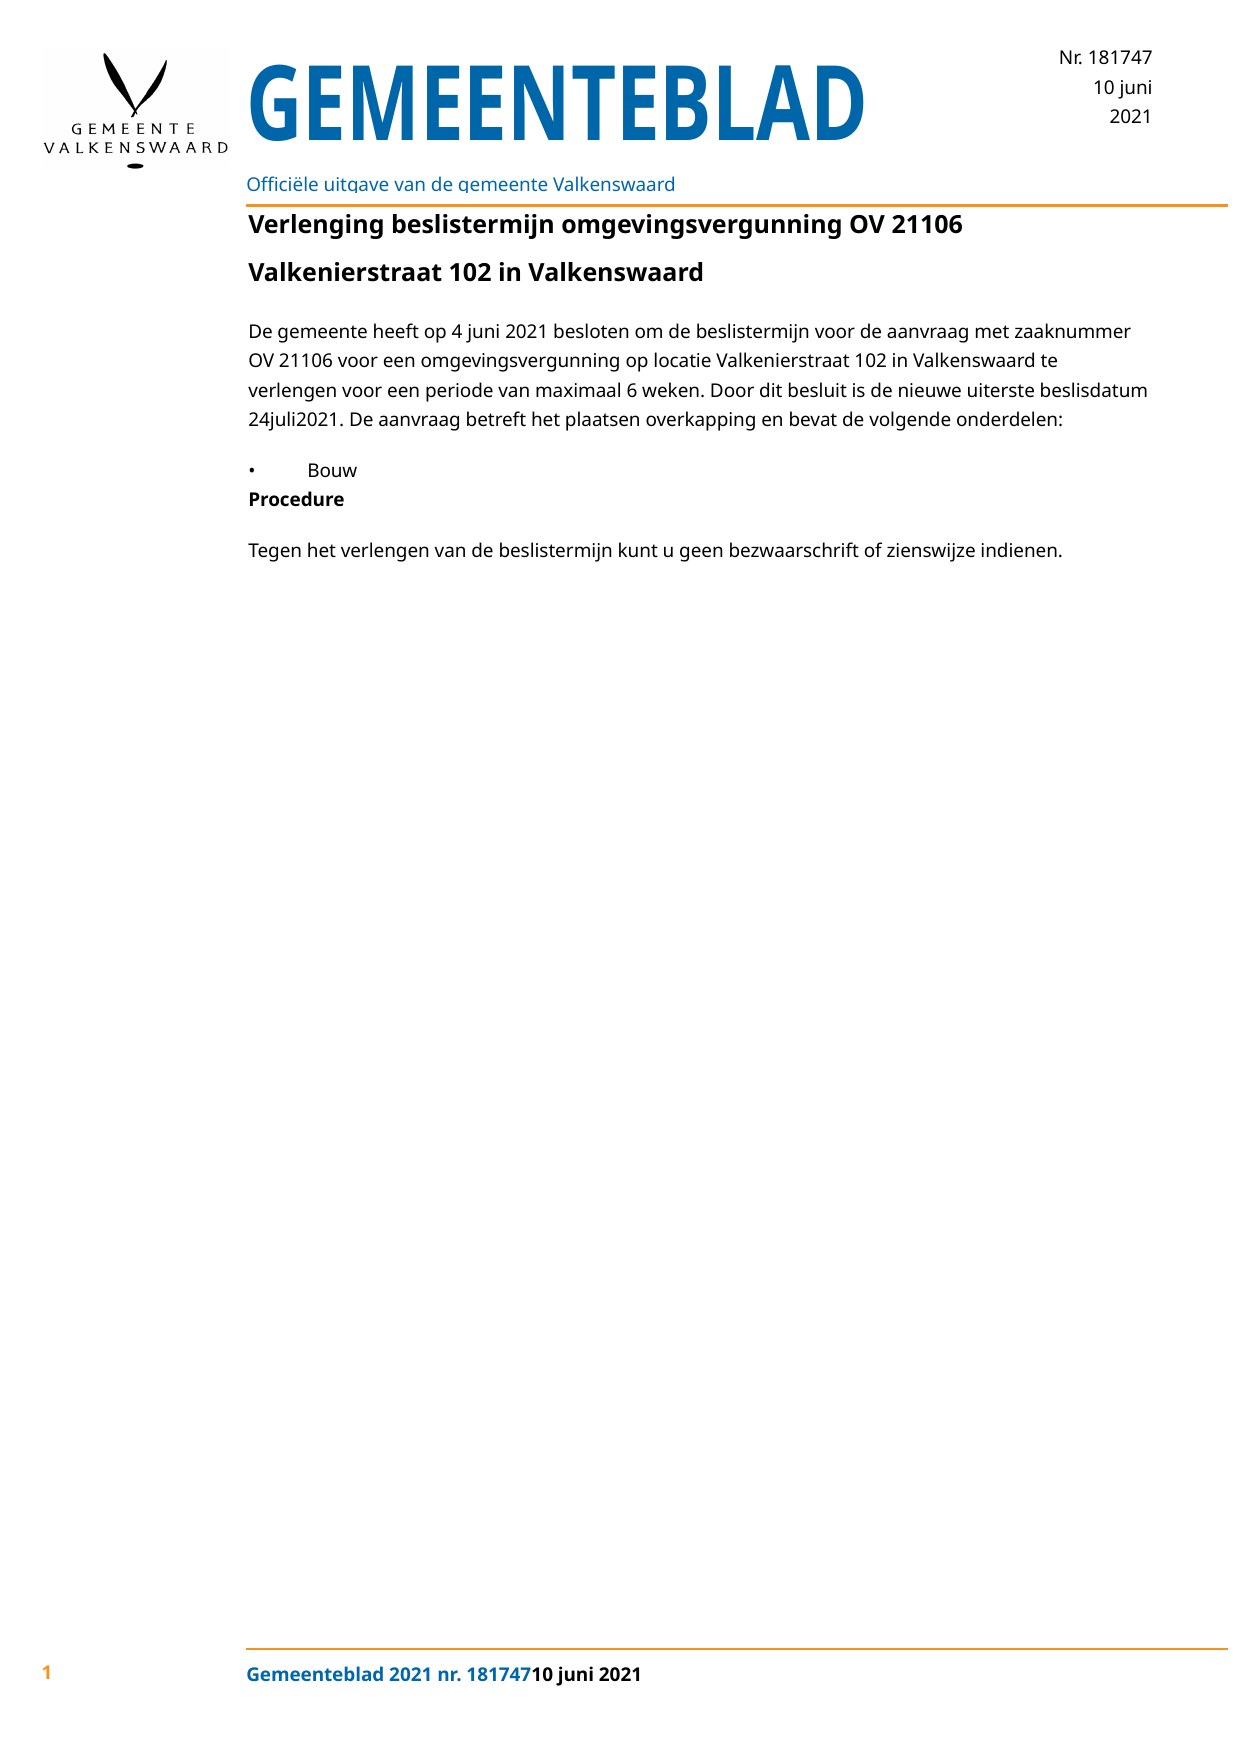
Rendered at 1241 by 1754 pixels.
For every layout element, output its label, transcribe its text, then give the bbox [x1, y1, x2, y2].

text Procedure [248, 487, 1152, 512]
text Tegen het verlengen van de beslistermijn kunt u geen bezwaarschrift of zienswijze indienen. [248, 537, 1152, 563]
picture [41, 47, 231, 172]
text Verlenging beslistermijn omgevingsvergunning OV 21106 Valkenierstraat 102 in Valkenswaard [248, 207, 1152, 288]
list Bouw [248, 457, 1152, 483]
text De gemeente heeft op 4 juni 2021 besloten om de beslistermijn voor de aanvraag met zaaknummer OV 21106 voor een omgevingsvergunning op locatie Valkenierstraat 102 in Valkenswaard te verlengen voor een periode van maximaal 6 weken. Door dit besluit is de nieuwe uiterste beslisdatum 24juli2021. De aanvraag betreft het plaatsen overkapping en bevat de volgende onderdelen: [248, 318, 1152, 432]
